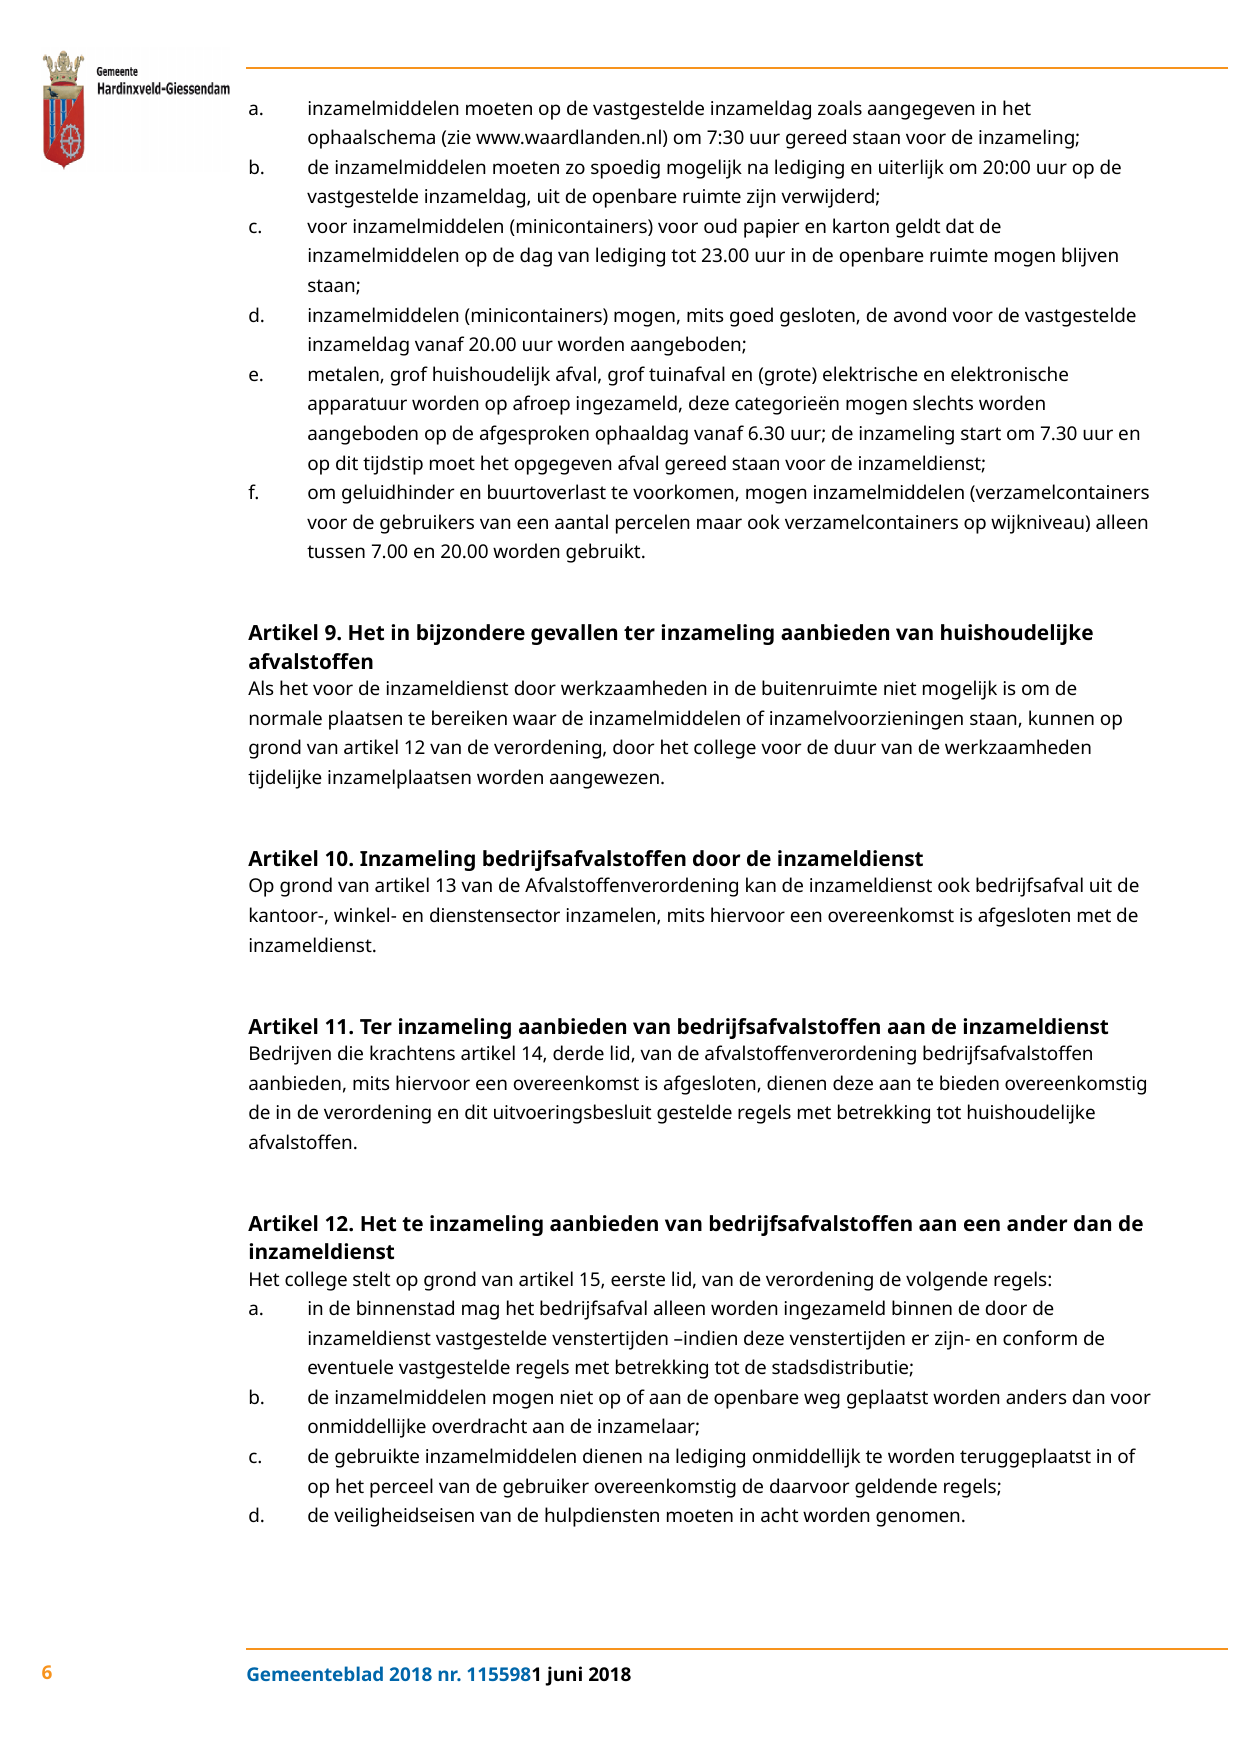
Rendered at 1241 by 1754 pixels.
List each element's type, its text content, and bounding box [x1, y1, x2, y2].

text Als het voor de inzameldienst door werkzaamheden in de buitenruimte niet mogelijk is om de normale plaatsen te bereiken waar de inzamelmiddelen of inzamelvoorzieningen staan, kunnen op grond van artikel 12 van de verordening, door het college voor de duur van de werkzaamheden tijdelijke inzamelplaatsen worden aangewezen. [248, 675, 1152, 790]
text Op grond van artikel 13 van de Afvalstoffenverordening kan de inzameldienst ook bedrijfsafval uit de kantoor-, winkel- en dienstensector inzamelen, mits hiervoor een overeenkomst is afgesloten met de inzameldienst. [248, 873, 1152, 957]
text Bedrijven die krachtens artikel 14, derde lid, van de afvalstoffenverordening bedrijfsafvalstoffen aanbieden, mits hiervoor een overeenkomst is afgesloten, dienen deze aan te bieden overeenkomstig de in de verordening en dit uitvoeringsbesluit gestelde regels met betrekking tot huishoudelijke afvalstoffen. [248, 1040, 1152, 1155]
list voor inzamelmiddelen (minicontainers) voor oud papier en karton geldt dat de inzamelmiddelen op de dag van lediging tot 23.00 uur in de openbare ruimte mogen blijven staan; [248, 213, 1152, 298]
picture [41, 47, 231, 172]
list inzamelmiddelen moeten op de vastgestelde inzameldag zoals aangegeven in het ophaalschema (zie www.waardlanden.nl) om 7:30 uur gereed staan voor de inzameling; [248, 95, 1152, 150]
list om geluidhinder en buurtoverlast te voorkomen, mogen inzamelmiddelen (verzamelcontainers voor de gebruikers van een aantal percelen maar ook verzamelcontainers op wijkniveau) alleen tussen 7.00 en 20.00 worden gebruikt. [248, 479, 1152, 564]
list in de binnenstad mag het bedrijfsafval alleen worden ingezameld binnen de door de inzameldienst vastgestelde venstertijden –indien deze venstertijden er zijn- en conform de eventuele vastgestelde regels met betrekking tot de stadsdistributie; [248, 1295, 1152, 1380]
text Artikel 9. Het in bijzondere gevallen ter inzameling aanbieden van huishoudelijke afvalstoffen [248, 618, 1152, 675]
text Artikel 11. Ter inzameling aanbieden van bedrijfsafvalstoffen aan de inzameldienst [248, 1012, 1152, 1040]
text Het college stelt op grond van artikel 15, eerste lid, van de verordening de volgende regels: [248, 1266, 1152, 1292]
list de gebruikte inzamelmiddelen dienen na lediging onmiddellijk te worden teruggeplaatst in of op het perceel van de gebruiker overeenkomstig de daarvoor geldende regels; [248, 1443, 1152, 1499]
list inzamelmiddelen (minicontainers) mogen, mits goed gesloten, de avond voor de vastgestelde inzameldag vanaf 20.00 uur worden aangeboden; [248, 302, 1152, 357]
list de inzamelmiddelen mogen niet op of aan de openbare weg geplaatst worden anders dan voor onmiddellijke overdracht aan de inzamelaar; [248, 1384, 1152, 1439]
list de veiligheidseisen van de hulpdiensten moeten in acht worden genomen. [248, 1502, 1152, 1528]
text Artikel 12. Het te inzameling aanbieden van bedrijfsafvalstoffen aan een ander dan de inzameldienst [248, 1209, 1152, 1266]
list metalen, grof huishoudelijk afval, grof tuinafval en (grote) elektrische en elektronische apparatuur worden op afroep ingezameld, deze categorieën mogen slechts worden aangeboden op de afgesproken ophaaldag vanaf 6.30 uur; de inzameling start om 7.30 uur en op dit tijdstip moet het opgegeven afval gereed staan voor de inzameldienst; [248, 361, 1152, 476]
list de inzamelmiddelen moeten zo spoedig mogelijk na lediging en uiterlijk om 20:00 uur op de vastgestelde inzameldag, uit de openbare ruimte zijn verwijderd; [248, 154, 1152, 209]
text Artikel 10. Inzameling bedrijfsafvalstoffen door de inzameldienst [248, 844, 1152, 873]
